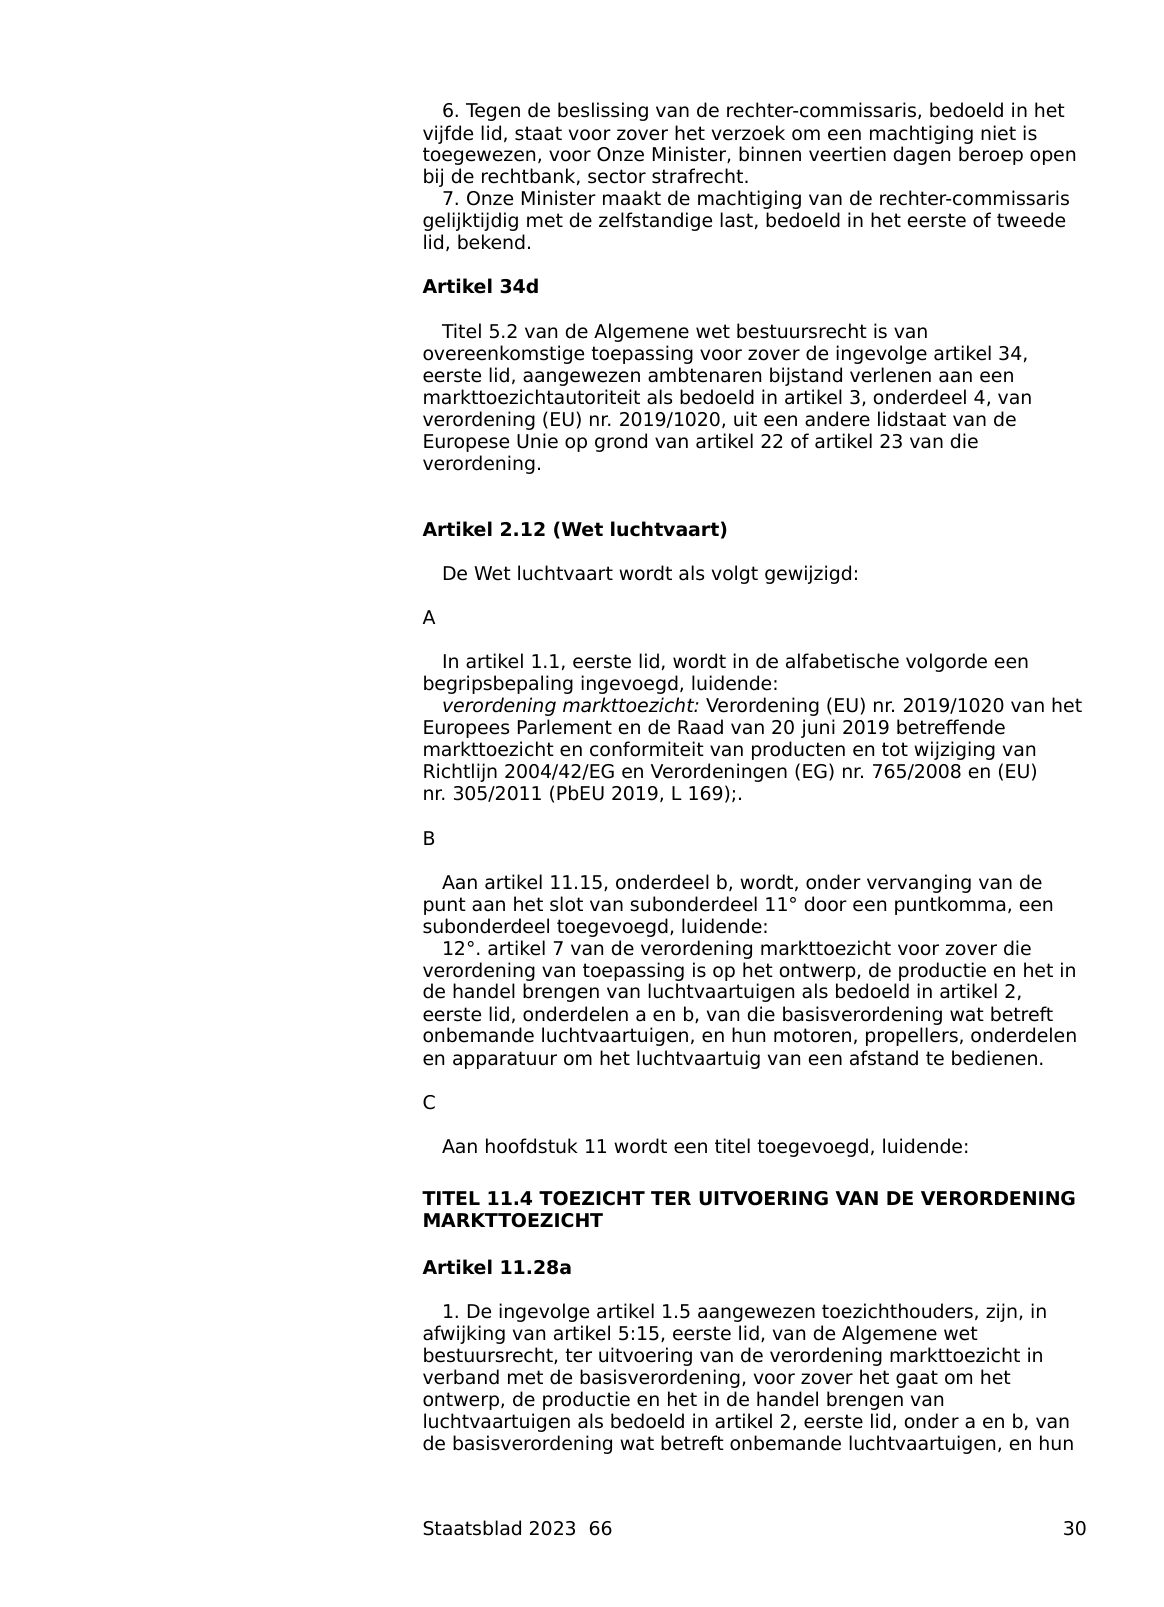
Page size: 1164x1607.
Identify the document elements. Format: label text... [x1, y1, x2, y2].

subtitle Artikel 34d [422, 276, 1087, 298]
text verordening markttoezicht: Verordening (EU) nr. 2019/1020 van het Europees Parlement en de Raad van 20 juni 2019 betreffende markttoezicht en conformiteit van producten en tot wijziging van Richtlijn 2004/42/EG en Verordeningen (EG) nr. 765/2008 en (EU) nr. 305/2011 (PbEU 2019, L 169);. [422, 695, 1087, 805]
text 12°. artikel 7 van de verordening markttoezicht voor zover die verordening van toepassing is op het ontwerp, de productie en het in de handel brengen van luchtvaartuigen als bedoeld in artikel 2, eerste lid, onderdelen a en b, van die basisverordening wat betreft onbemande luchtvaartuigen, en hun motoren, propellers, onderdelen en apparatuur om het luchtvaartuig van een afstand te bedienen. [422, 937, 1087, 1069]
subtitle Artikel 2.12 (Wet luchtvaart) [422, 519, 1087, 541]
text 7. Onze Minister maakt de machtiging van de rechter-commissaris gelijktijdig met de zelfstandige last, bedoeld in het eerste of tweede lid, bekend. [422, 188, 1087, 254]
text 1. De ingevolge artikel 1.5 aangewezen toezichthouders, zijn, in afwijking van artikel 5:15, eerste lid, van de Algemene wet bestuursrecht, ter uitvoering van de verordening markttoezicht in verband met de basisverordening, voor zover het gaat om het ontwerp, de productie en het in de handel brengen van luchtvaartuigen als bedoeld in artikel 2, eerste lid, onder a en b, van de basisverordening wat betreft onbemande luchtvaartuigen, en hun [422, 1301, 1087, 1455]
text Aan hoofdstuk 11 wordt een titel toegevoegd, luidende: [422, 1136, 1087, 1158]
text 6. Tegen de beslissing van de rechter-commissaris, bedoeld in het vijfde lid, staat voor zover het verzoek om een machtiging niet is toegewezen, voor Onze Minister, binnen veertien dagen beroep open bij de rechtbank, sector strafrecht. [422, 100, 1087, 188]
text Aan artikel 11.15, onderdeel b, wordt, onder vervanging van de punt aan het slot van subonderdeel 11° door een puntkomma, een subonderdeel toegevoegd, luidende: [422, 872, 1087, 937]
text C [422, 1092, 1087, 1113]
text A [422, 607, 1087, 629]
subtitle TITEL 11.4 TOEZICHT TER UITVOERING VAN DE VERORDENING MARKTTOEZICHT [422, 1188, 1087, 1232]
subtitle Artikel 11.28a [422, 1257, 1087, 1279]
text Titel 5.2 van de Algemene wet bestuursrecht is van overeenkomstige toepassing voor zover de ingevolge artikel 34, eerste lid, aangewezen ambtenaren bijstand verlenen aan een markttoezichtautoriteit als bedoeld in artikel 3, onderdeel 4, van verordening (EU) nr. 2019/1020, uit een andere lidstaat van de Europese Unie op grond van artikel 22 of artikel 23 van die verordening. [422, 321, 1087, 474]
text In artikel 1.1, eerste lid, wordt in de alfabetische volgorde een begripsbepaling ingevoegd, luidende: [422, 651, 1087, 695]
text De Wet luchtvaart wordt als volgt gewijzigd: [422, 563, 1087, 585]
text B [422, 827, 1087, 849]
